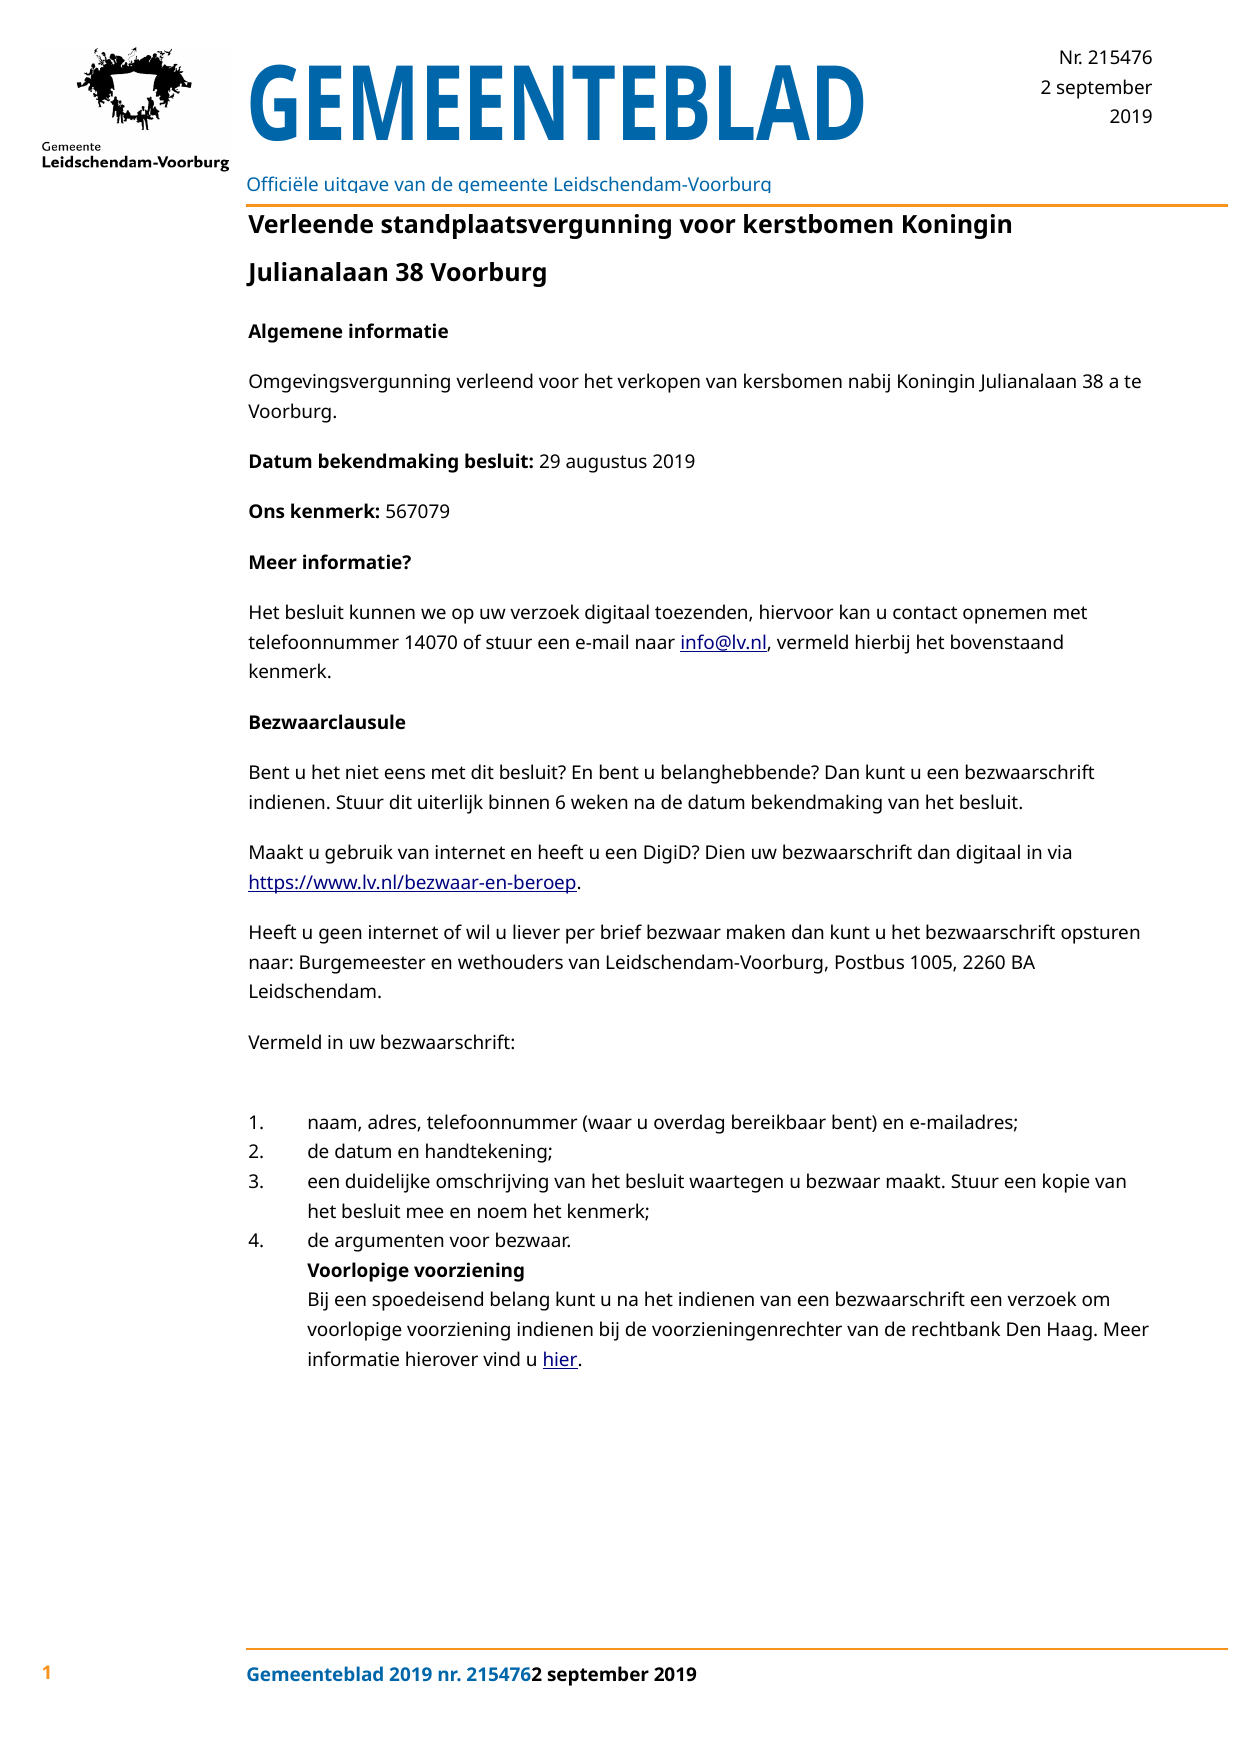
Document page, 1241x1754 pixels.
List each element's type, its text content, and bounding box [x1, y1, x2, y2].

text Het besluit kunnen we op uw verzoek digitaal toezenden, hiervoor kan u contact opnemen met telefoonnummer 14070 of stuur een e-mail naar info@lv.nl, vermeld hierbij het bovenstaand kenmerk. [248, 599, 1152, 684]
text Verleende standplaatsvergunning voor kerstbomen Koningin Julianalaan 38 Voorburg [248, 207, 1152, 288]
list de argumenten voor bezwaar. [248, 1227, 1152, 1253]
text Meer informatie? [248, 549, 1152, 575]
text Bent u het niet eens met dit besluit? En bent u belanghebbende? Dan kunt u een bezwaarschrift indienen. Stuur dit uiterlijk binnen 6 weken na de datum bekendmaking van het besluit. [248, 759, 1152, 815]
list Voorlopige voorziening [248, 1257, 1152, 1283]
text Heeft u geen internet of wil u liever per brief bezwaar maken dan kunt u het bezwaarschrift opsturen naar: Burgemeester en wethouders van Leidschendam-Voorburg, Postbus 1005, 2260 BA Leidschendam. [248, 919, 1152, 1004]
list een duidelijke omschrijving van het besluit waartegen u bezwaar maakt. Stuur een kopie van het besluit mee en noem het kenmerk; [248, 1168, 1152, 1224]
text Maakt u gebruik van internet en heeft u een DigiD? Dien uw bezwaarschrift dan digitaal in via https://www.lv.nl/bezwaar-en-beroep. [248, 839, 1152, 895]
list Bij een spoedeisend belang kunt u na het indienen van een bezwaarschrift een verzoek om voorlopige voorziening indienen bij de voorzieningenrechter van de rechtbank Den Haag. Meer informatie hierover vind u hier. [248, 1287, 1152, 1372]
text Datum bekendmaking besluit: 29 augustus 2019 [248, 448, 1152, 474]
text Omgevingsvergunning verleend voor het verkopen van kersbomen nabij Koningin Julianalaan 38 a te Voorburg. [248, 368, 1152, 424]
list naam, adres, telefoonnummer (waar u overdag bereikbaar bent) en e-mailadres; [248, 1109, 1152, 1135]
text Bezwaarclausule [248, 709, 1152, 735]
text Ons kenmerk: 567079 [248, 499, 1152, 524]
picture [41, 47, 231, 172]
list de datum en handtekening; [248, 1139, 1152, 1164]
text Algemene informatie [248, 318, 1152, 344]
text Vermeld in uw bezwaarschrift: [248, 1029, 1152, 1055]
